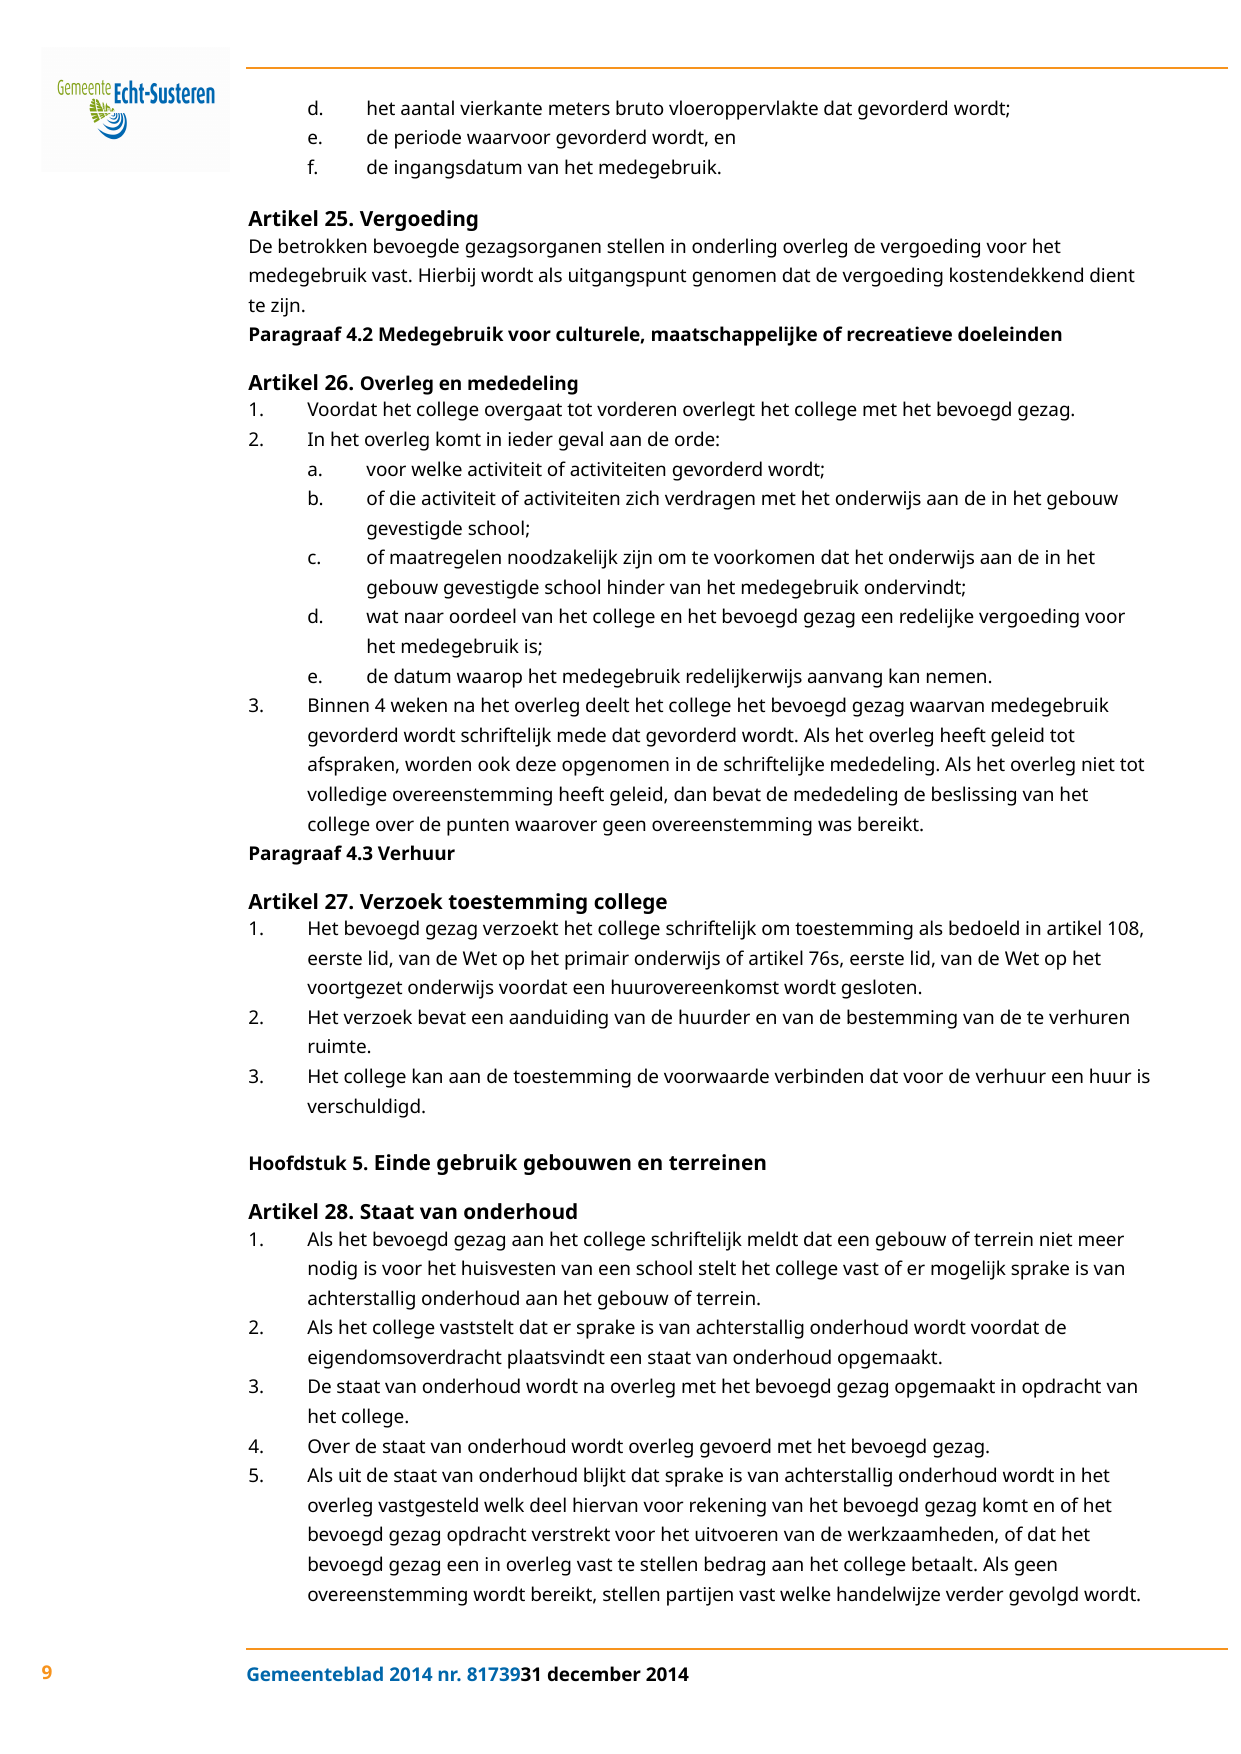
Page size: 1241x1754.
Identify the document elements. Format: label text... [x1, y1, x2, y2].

list het aantal vierkante meters bruto vloeroppervlakte dat gevorderd wordt; [307, 95, 1152, 121]
list de datum waarop het medegebruik redelijkerwijs aanvang kan nemen. [307, 663, 1152, 688]
list Binnen 4 weken na het overleg deelt het college het bevoegd gezag waarvan medegebruik gevorderd wordt schriftelijk mede dat gevorderd wordt. Als het overleg heeft geleid tot afspraken, worden ook deze opgenomen in de schriftelijke mededeling. Als het overleg niet tot volledige overeenstemming heeft geleid, dan bevat de mededeling de beslissing van het college over de punten waarover geen overeenstemming was bereikt. [248, 692, 1152, 836]
list Het verzoek bevat een aanduiding van de huurder en van de bestemming van de te verhuren ruimte. [248, 1004, 1152, 1059]
list de ingangsdatum van het medegebruik. [307, 154, 1152, 180]
text Artikel 25. Vergoeding [248, 204, 1152, 233]
list Als uit de staat van onderhoud blijkt dat sprake is van achterstallig onderhoud wordt in het overleg vastgesteld welk deel hiervan voor rekening van het bevoegd gezag komt en of het bevoegd gezag opdracht verstrekt voor het uitvoeren van de werkzaamheden, of dat het bevoegd gezag een in overleg vast te stellen bedrag aan het college betaalt. Als geen overeenstemming wordt bereikt, stellen partijen vast welke handelwijze verder gevolgd wordt. [248, 1462, 1152, 1607]
list Voordat het college overgaat tot vorderen overlegt het college met het bevoegd gezag. [248, 397, 1152, 422]
list Als het bevoegd gezag aan het college schriftelijk meldt dat een gebouw of terrein niet meer nodig is voor het huisvesten van een school stelt het college vast of er mogelijk sprake is van achterstallig onderhoud aan het gebouw of terrein. [248, 1226, 1152, 1311]
text Artikel 26. Overleg en mededeling [248, 368, 1152, 397]
list of die activiteit of activiteiten zich verdragen met het onderwijs aan de in het gebouw gevestigde school; [307, 485, 1152, 541]
list In het overleg komt in ieder geval aan de orde: [248, 426, 1152, 452]
list wat naar oordeel van het college en het bevoegd gezag een redelijke vergoeding voor het medegebruik is; [307, 604, 1152, 659]
text De betrokken bevoegde gezagsorganen stellen in onderling overleg de vergoeding voor het medegebruik vast. Hierbij wordt als uitgangspunt genomen dat de vergoeding kostendekkend dient te zijn. [248, 233, 1152, 318]
list Het bevoegd gezag verzoekt het college schriftelijk om toestemming als bedoeld in artikel 108, eerste lid, van de Wet op het primair onderwijs of artikel 76s, eerste lid, van de Wet op het voortgezet onderwijs voordat een huurovereenkomst wordt gesloten. [248, 915, 1152, 1000]
text Artikel 28. Staat van onderhoud [248, 1197, 1152, 1226]
list voor welke activiteit of activiteiten gevorderd wordt; [307, 456, 1152, 481]
list Als het college vaststelt dat er sprake is van achterstallig onderhoud wordt voordat de eigendomsoverdracht plaatsvindt een staat van onderhoud opgemaakt. [248, 1314, 1152, 1370]
text Paragraaf 4.3 Verhuur [248, 840, 1152, 866]
text Paragraaf 4.2 Medegebruik voor culturele, maatschappelijke of recreatieve doeleinden [248, 322, 1152, 347]
text Artikel 27. Verzoek toestemming college [248, 887, 1152, 915]
list de periode waarvoor gevorderd wordt, en [307, 124, 1152, 150]
picture [41, 47, 231, 172]
text Hoofdstuk 5. Einde gebruik gebouwen en terreinen [248, 1148, 1152, 1177]
list Het college kan aan de toestemming de voorwaarde verbinden dat voor de verhuur een huur is verschuldigd. [248, 1063, 1152, 1118]
list of maatregelen noodzakelijk zijn om te voorkomen dat het onderwijs aan de in het gebouw gevestigde school hinder van het medegebruik ondervindt; [307, 544, 1152, 600]
list Over de staat van onderhoud wordt overleg gevoerd met het bevoegd gezag. [248, 1433, 1152, 1459]
list De staat van onderhoud wordt na overleg met het bevoegd gezag opgemaakt in opdracht van het college. [248, 1374, 1152, 1429]
